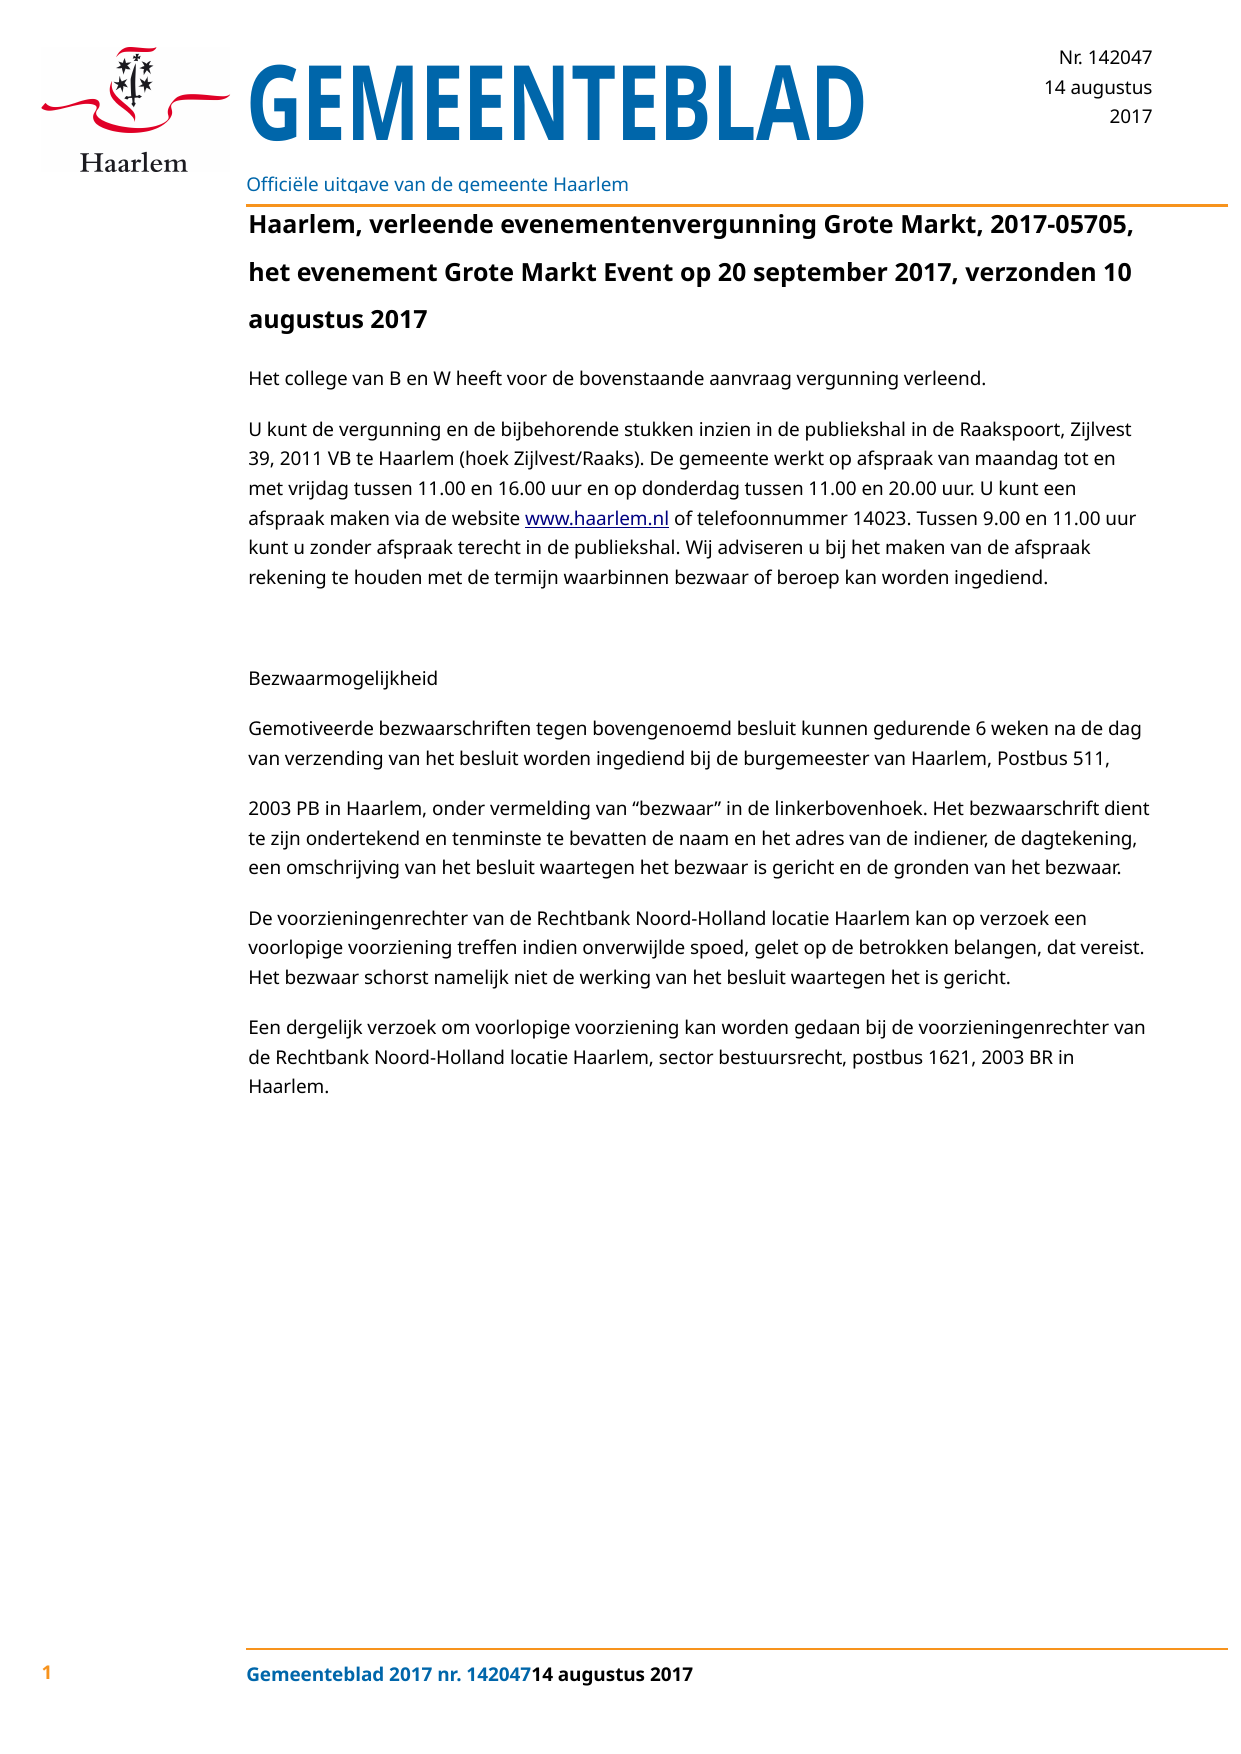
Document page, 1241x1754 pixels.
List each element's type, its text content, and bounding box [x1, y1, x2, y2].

text Gemotiveerde bezwaarschriften tegen bovengenoemd besluit kunnen gedurende 6 weken na de dag van verzending van het besluit worden ingediend bij de burgemeester van Haarlem, Postbus 511, [248, 715, 1152, 770]
text U kunt de vergunning en de bijbehorende stukken inzien in de publiekshal in de Raakspoort, Zijlvest 39, 2011 VB te Haarlem (hoek Zijlvest/Raaks). De gemeente werkt op afspraak van maandag tot en met vrijdag tussen 11.00 en 16.00 uur en op donderdag tussen 11.00 en 20.00 uur. U kunt een afspraak maken via de website www.haarlem.nl of telefoonnummer 14023. Tussen 9.00 en 11.00 uur kunt u zonder afspraak terecht in de publiekshal. Wij adviseren u bij het maken van de afspraak rekening te houden met de termijn waarbinnen bezwaar of beroep kan worden ingediend. [248, 416, 1152, 589]
text Bezwaarmogelijkheid [248, 665, 1152, 690]
picture [41, 47, 231, 172]
text Een dergelijk verzoek om voorlopige voorziening kan worden gedaan bij de voorzieningenrechter van de Rechtbank Noord-Holland locatie Haarlem, sector bestuursrecht, postbus 1621, 2003 BR in Haarlem. [248, 1014, 1152, 1099]
text De voorzieningenrechter van de Rechtbank Noord-Holland locatie Haarlem kan op verzoek een voorlopige voorziening treffen indien onverwijlde spoed, gelet op de betrokken belangen, dat vereist. Het bezwaar schorst namelijk niet de werking van het besluit waartegen het is gericht. [248, 905, 1152, 989]
text Haarlem, verleende evenementenvergunning Grote Markt, 2017-05705, het evenement Grote Markt Event op 20 september 2017, verzonden 10 augustus 2017 [248, 207, 1152, 336]
text 2003 PB in Haarlem, onder vermelding van “bezwaar” in de linkerbovenhoek. Het bezwaarschrift dient te zijn ondertekend en tenminste te bevatten de naam en het adres van de indiener, de dagtekening, een omschrijving van het besluit waartegen het bezwaar is gericht en de gronden van het bezwaar. [248, 795, 1152, 880]
text Het college van B en W heeft voor de bovenstaande aanvraag vergunning verleend. [248, 366, 1152, 391]
